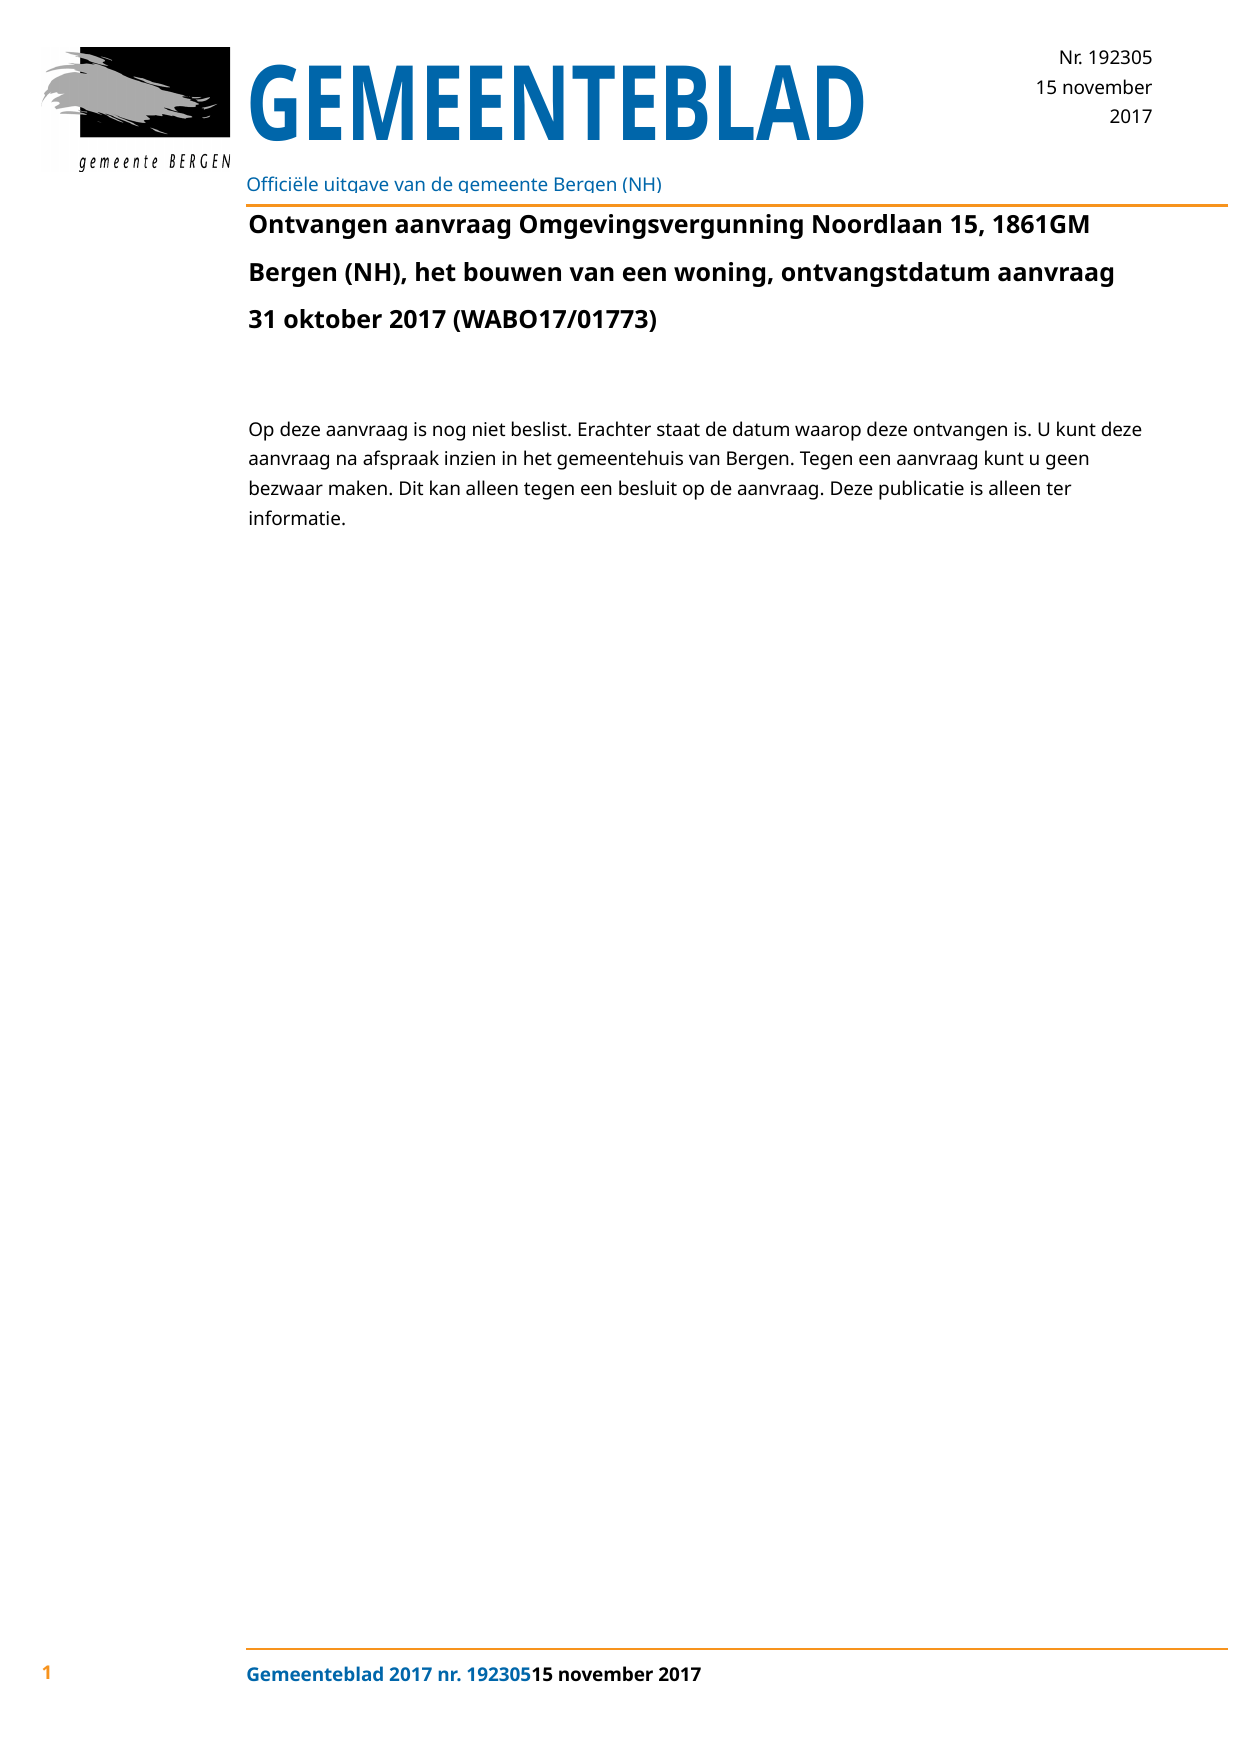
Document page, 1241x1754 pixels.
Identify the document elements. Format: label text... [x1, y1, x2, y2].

text Ontvangen aanvraag Omgevingsvergunning Noordlaan 15, 1861GM Bergen (NH), het bouwen van een woning, ontvangstdatum aanvraag 31 oktober 2017 (WABO17/01773) [248, 207, 1152, 336]
text Op deze aanvraag is nog niet beslist. Erachter staat de datum waarop deze ontvangen is. U kunt deze aanvraag na afspraak inzien in het gemeentehuis van Bergen. Tegen een aanvraag kunt u geen bezwaar maken. Dit kan alleen tegen een besluit op de aanvraag. Deze publicatie is alleen ter informatie. [248, 416, 1152, 530]
picture [41, 47, 231, 172]
